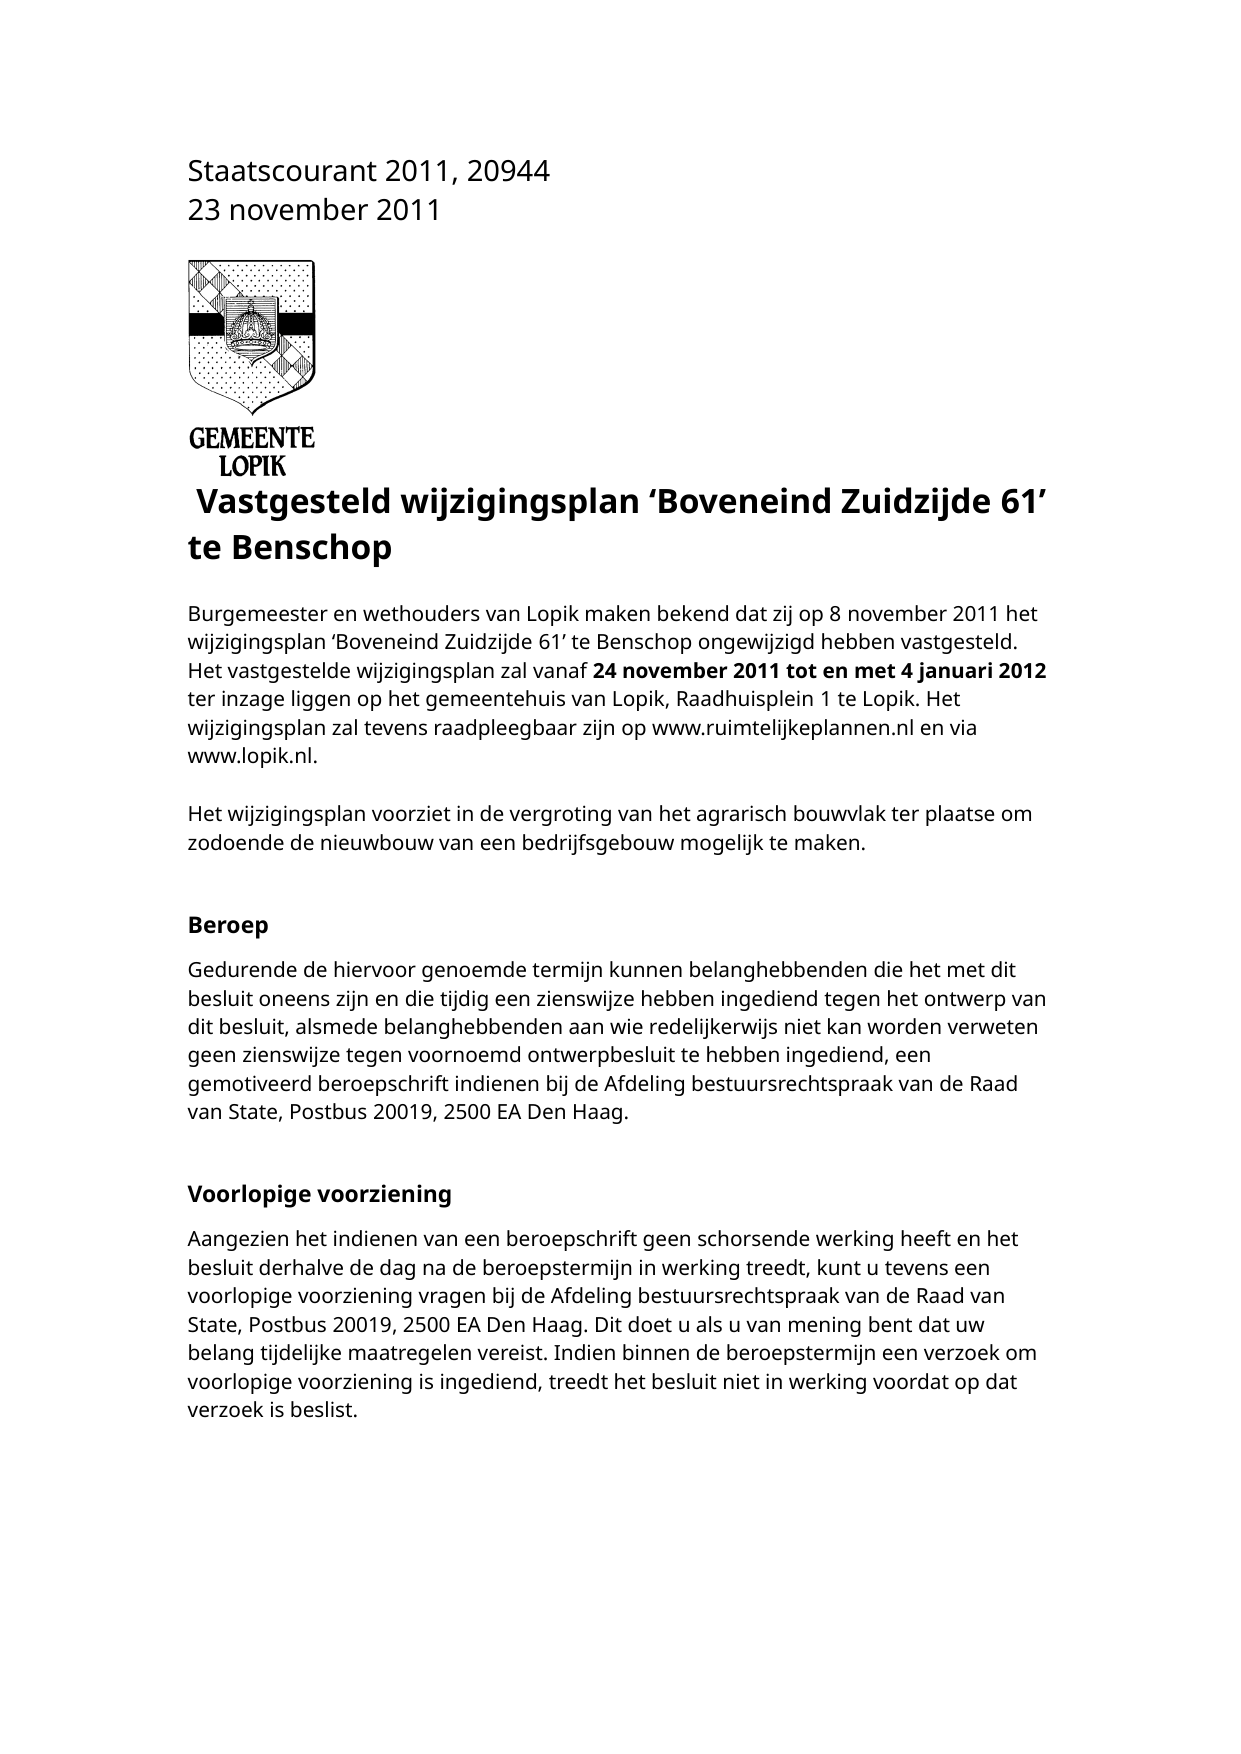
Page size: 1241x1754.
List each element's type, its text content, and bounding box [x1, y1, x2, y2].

text Staatscourant 2011, 20944 [187, 150, 1053, 190]
text Aangezien het indienen van een beroepschrift geen schorsende werking heeft en het besluit derhalve de dag na de beroepstermijn in werking treedt, kunt u tevens een voorlopige voorziening vragen bij de Afdeling bestuursrechtspraak van de Raad van State, Postbus 20019, 2500 EA Den Haag. Dit doet u als u van mening bent dat uw belang tijdelijke maatregelen vereist. Indien binnen de beroepstermijn een verzoek om voorlopige voorziening is ingediend, treedt het besluit niet in werking voordat op dat verzoek is beslist. [187, 1224, 1053, 1424]
text Burgemeester en wethouders van Lopik maken bekend dat zij op 8 november 2011 het wijzigingsplan ‘Boveneind Zuidzijde 61’ te Benschop ongewijzigd hebben vastgesteld. Het vastgestelde wijzigingsplan zal vanaf 24 november 2011 tot en met 4 januari 2012 ter inzage liggen op het gemeentehuis van Lopik, Raadhuisplein 1 te Lopik. Het wijzigingsplan zal tevens raadpleegbaar zijn op www.ruimtelijkeplannen.nl en via www.lopik.nl. [187, 599, 1053, 769]
text Het wijzigingsplan voorziet in de vergroting van het agrarisch bouwvlak ter plaatse om zodoende de nieuwbouw van een bedrijfsgebouw mogelijk te maken. [187, 799, 1053, 856]
subtitle Voorlopige voorziening [187, 1178, 1053, 1209]
picture [187, 258, 318, 478]
text 23 november 2011 [187, 190, 1053, 229]
subtitle Beroep [187, 909, 1053, 940]
text Gedurende de hiervoor genoemde termijn kunnen belanghebbenden die het met dit besluit oneens zijn en die tijdig een zienswijze hebben ingediend tegen het ontwerp van dit besluit, alsmede belanghebbenden aan wie redelijkerwijs niet kan worden verweten geen zienswijze tegen voornoemd ontwerpbesluit te hebben ingediend, een gemotiveerd beroepschrift indienen bij de Afdeling bestuursrechtspraak van de Raad van State, Postbus 20019, 2500 EA Den Haag. [187, 955, 1053, 1126]
subtitle Vastgesteld wijzigingsplan ‘Boveneind Zuidzijde 61’ te Benschop [187, 271, 1053, 569]
